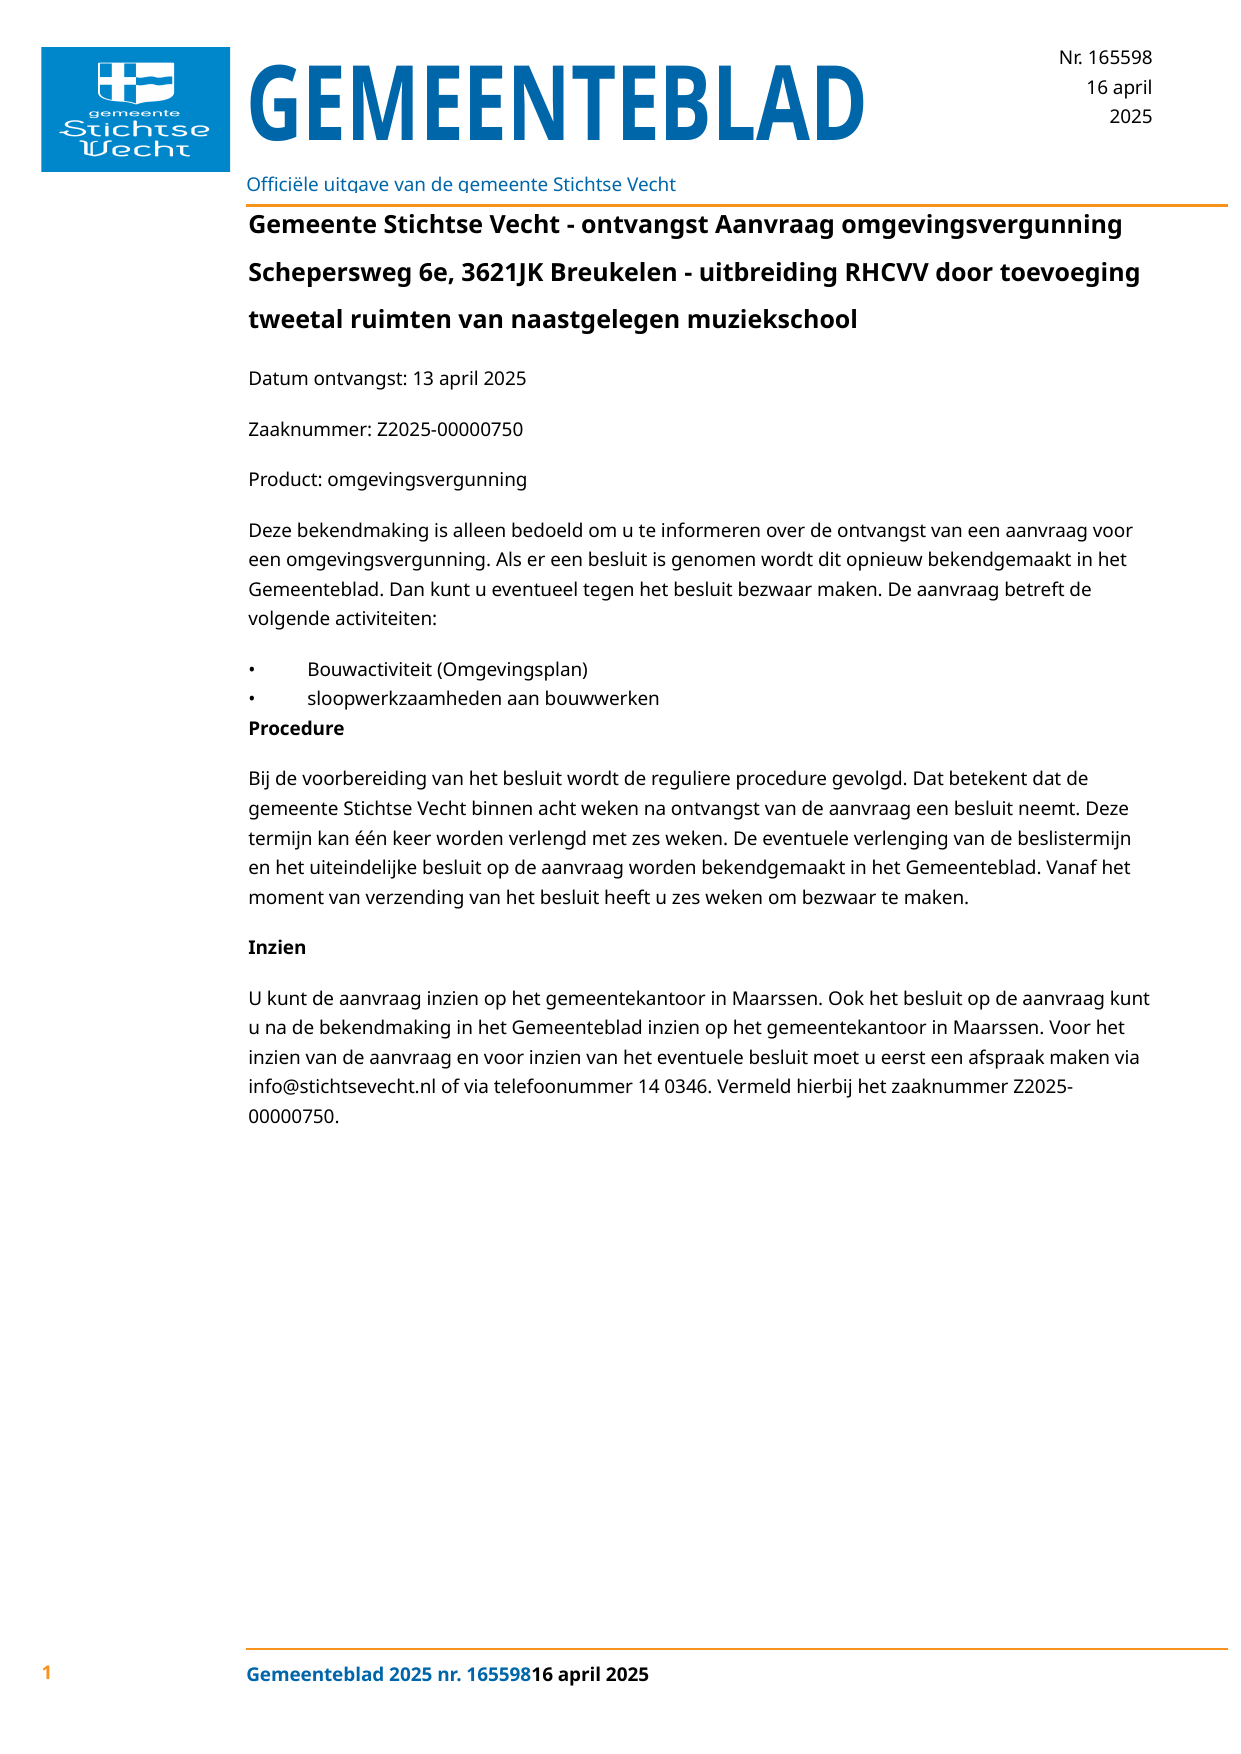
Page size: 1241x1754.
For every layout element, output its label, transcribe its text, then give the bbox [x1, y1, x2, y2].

text Deze bekendmaking is alleen bedoeld om u te informeren over de ontvangst van een aanvraag voor een omgevingsvergunning. Als er een besluit is genomen wordt dit opnieuw bekendgemaakt in het Gemeenteblad. Dan kunt u eventueel tegen het besluit bezwaar maken. De aanvraag betreft de volgende activiteiten: [248, 517, 1152, 631]
text Gemeente Stichtse Vecht - ontvangst Aanvraag omgevingsvergunning Schepersweg 6e, 3621JK Breukelen - uitbreiding RHCVV door toevoeging tweetal ruimten van naastgelegen muziekschool [248, 207, 1152, 336]
list sloopwerkzaamheden aan bouwwerken [248, 686, 1152, 711]
text Product: omgevingsvergunning [248, 466, 1152, 492]
text Procedure [248, 715, 1152, 741]
text Bij de voorbereiding van het besluit wordt de reguliere procedure gevolgd. Dat betekent dat de gemeente Stichtse Vecht binnen acht weken na ontvangst van de aanvraag een besluit neemt. Deze termijn kan één keer worden verlengd met zes weken. De eventuele verlenging van de beslistermijn en het uiteindelijke besluit op de aanvraag worden bekendgemaakt in het Gemeenteblad. Vanaf het moment van verzending van het besluit heeft u zes weken om bezwaar te maken. [248, 766, 1152, 909]
picture [137, 63, 174, 103]
text Datum ontvangst: 13 april 2025 [248, 366, 1152, 391]
text Inzien [248, 934, 1152, 960]
text U kunt de aanvraag inzien op het gemeentekantoor in Maarssen. Ook het besluit op de aanvraag kunt u na de bekendmaking in het Gemeenteblad inzien op het gemeentekantoor in Maarssen. Voor het inzien van de aanvraag en voor inzien van het eventuele besluit moet u eerst een afspraak maken via info@stichtsevecht.nl of via telefoonummer 14 0346. Vermeld hierbij het zaaknummer Z2025-00000750. [248, 985, 1152, 1129]
list Bouwactiviteit (Omgevingsplan) [248, 656, 1152, 682]
text Zaaknummer: Z2025-00000750 [248, 416, 1152, 442]
picture [99, 63, 135, 101]
